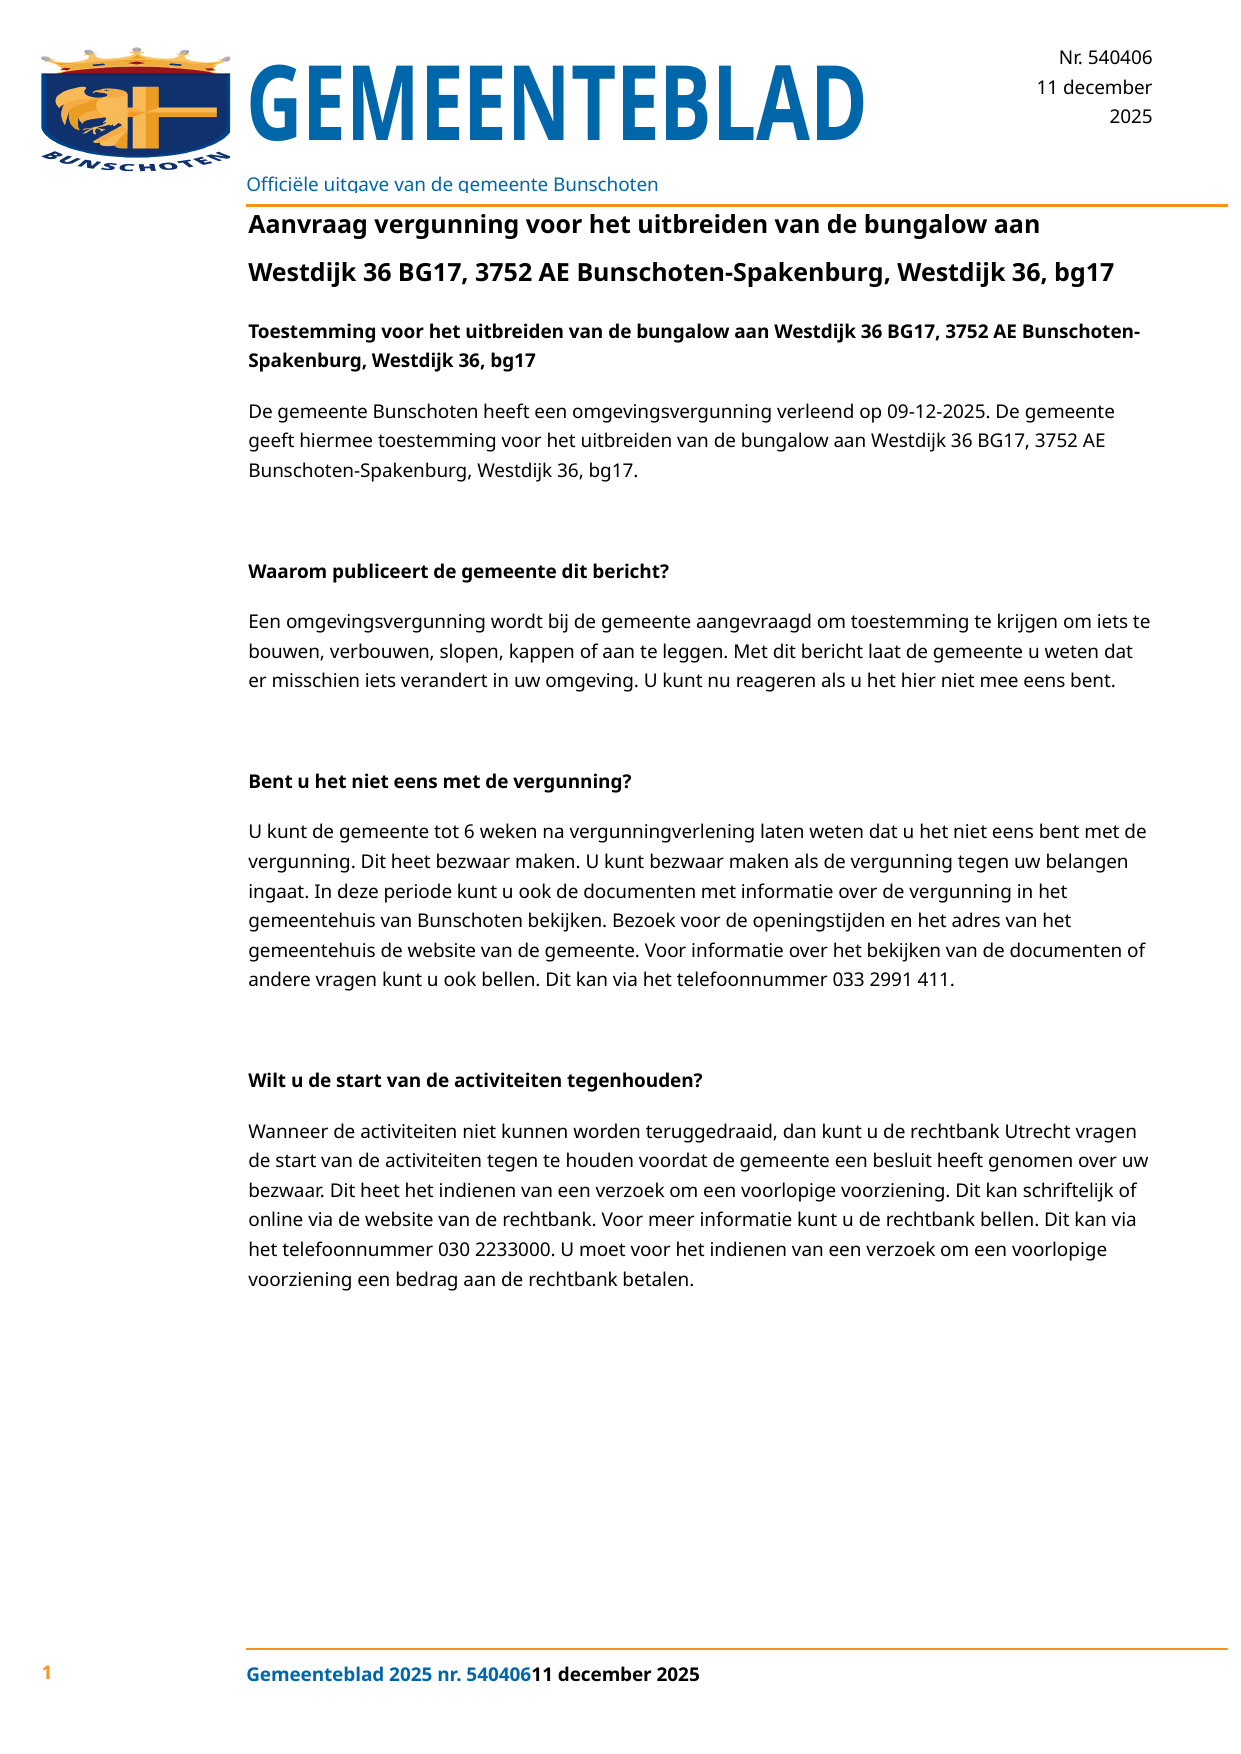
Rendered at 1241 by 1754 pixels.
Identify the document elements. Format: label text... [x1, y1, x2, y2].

text Toestemming voor het uitbreiden van de bungalow aan Westdijk 36 BG17, 3752 AE Bunschoten-Spakenburg, Westdijk 36, bg17 [248, 318, 1152, 373]
text Waarom publiceert de gemeente dit bericht? [248, 558, 1152, 584]
text Een omgevingsvergunning wordt bij de gemeente aangevraagd om toestemming te krijgen om iets te bouwen, verbouwen, slopen, kappen of aan te leggen. Met dit bericht laat de gemeente u weten dat er misschien iets verandert in uw omgeving. U kunt nu reageren als u het hier niet mee eens bent. [248, 608, 1152, 693]
text Wilt u de start van de activiteiten tegenhouden? [248, 1067, 1152, 1093]
text Wanneer de activiteiten niet kunnen worden teruggedraaid, dan kunt u de rechtbank Utrecht vragen de start van de activiteiten tegen te houden voordat de gemeente een besluit heeft genomen over uw bezwaar. Dit heet het indienen van een verzoek om een voorlopige voorziening. Dit kan schriftelijk of online via de website van de rechtbank. Voor meer informatie kunt u de rechtbank bellen. Dit kan via het telefoonnummer 030 2233000. U moet voor het indienen van een verzoek om een voorlopige voorziening een bedrag aan de rechtbank betalen. [248, 1118, 1152, 1292]
text Aanvraag vergunning voor het uitbreiden van de bungalow aan Westdijk 36 BG17, 3752 AE Bunschoten-Spakenburg, Westdijk 36, bg17 [248, 207, 1152, 288]
text Bent u het niet eens met de vergunning? [248, 768, 1152, 794]
text De gemeente Bunschoten heeft een omgevingsvergunning verleend op 09-12-2025. De gemeente geeft hiermee toestemming voor het uitbreiden van de bungalow aan Westdijk 36 BG17, 3752 AE Bunschoten-Spakenburg, Westdijk 36, bg17. [248, 398, 1152, 483]
text U kunt de gemeente tot 6 weken na vergunningverlening laten weten dat u het niet eens bent met de vergunning. Dit heet bezwaar maken. U kunt bezwaar maken als de vergunning tegen uw belangen ingaat. In deze periode kunt u ook de documenten met informatie over de vergunning in het gemeentehuis van Bunschoten bekijken. Bezoek voor de openingstijden en het adres van het gemeentehuis de website van de gemeente. Voor informatie over het bekijken van de documenten of andere vragen kunt u ook bellen. Dit kan via het telefoonnummer 033 2991 411. [248, 819, 1152, 992]
picture [41, 47, 231, 172]
